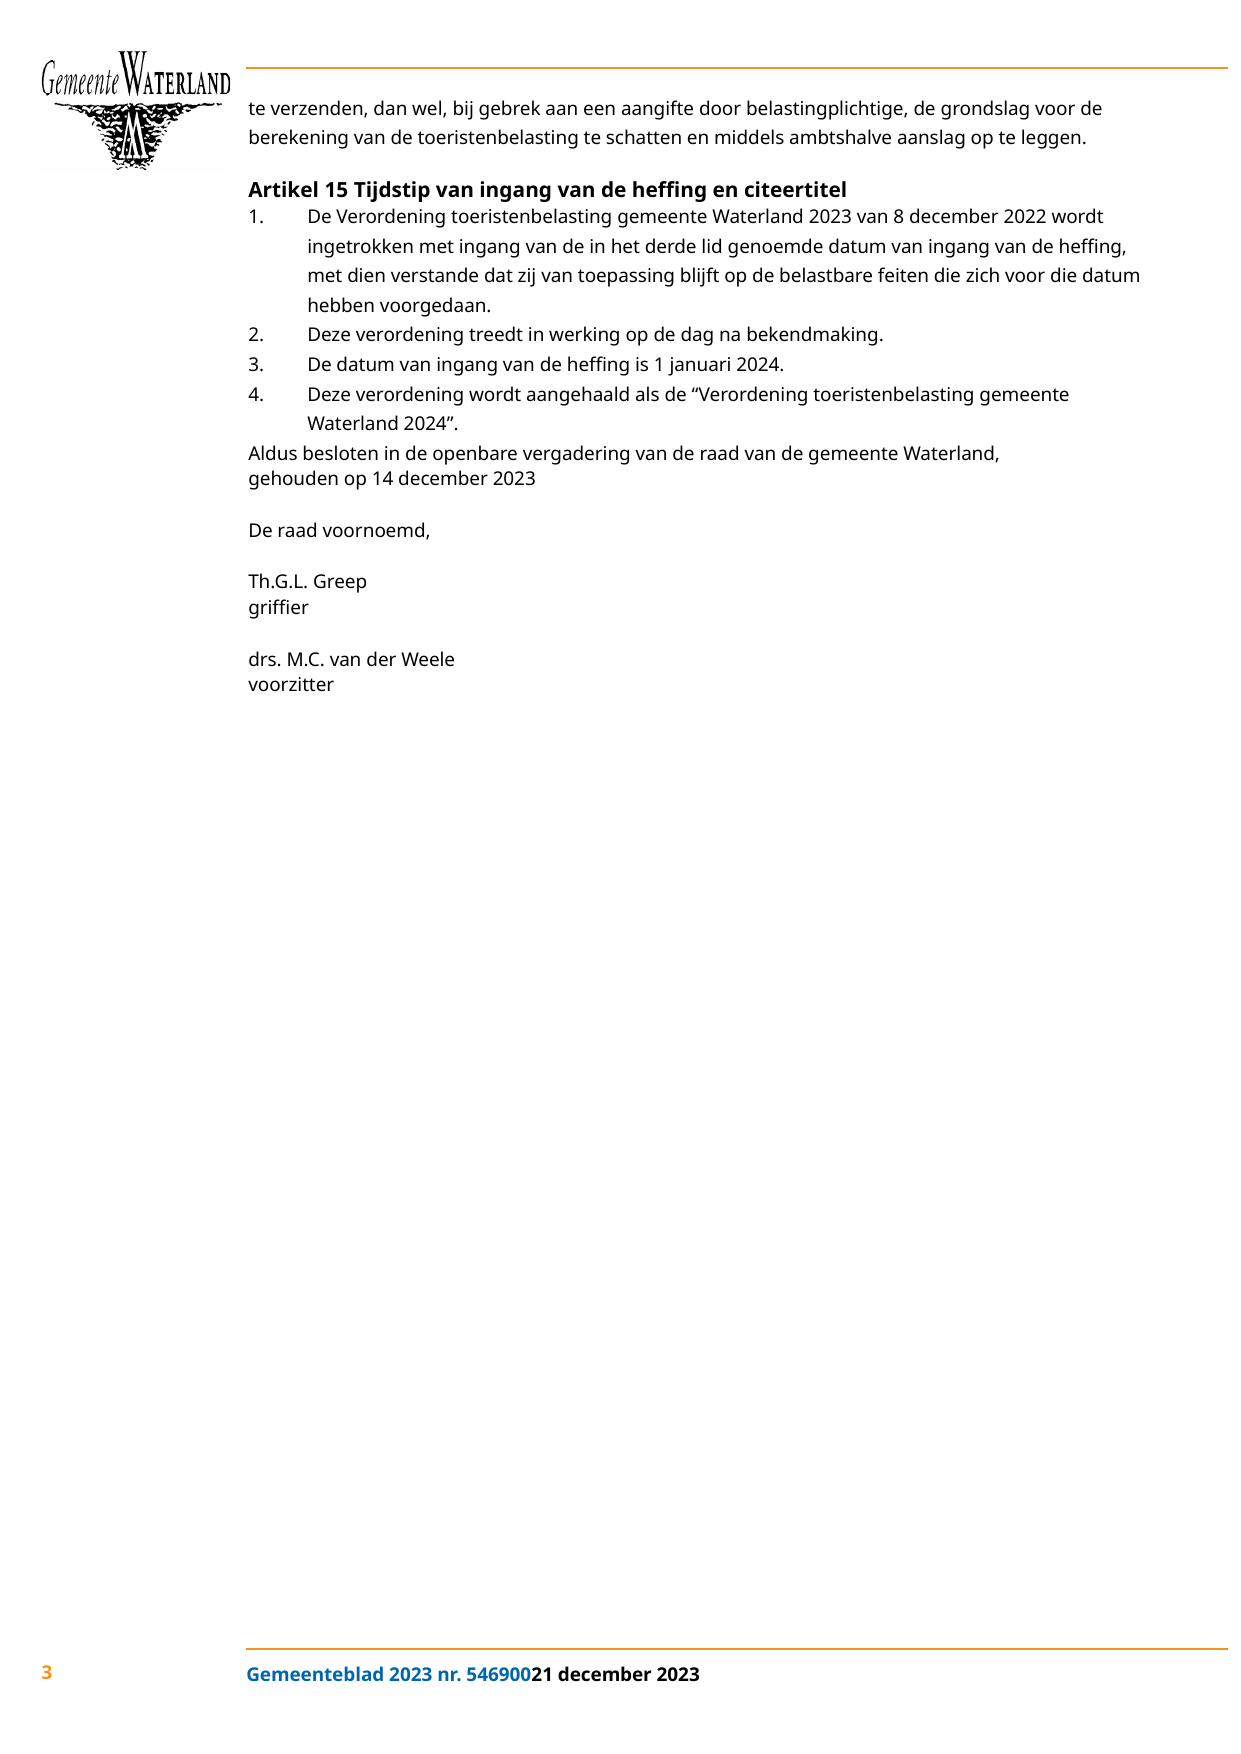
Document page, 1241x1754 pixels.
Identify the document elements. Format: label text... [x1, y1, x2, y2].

text Artikel 15 Tijdstip van ingang van de heffing en citeertitel [248, 175, 1152, 203]
text Aldus besloten in de openbare vergadering van de raad van de gemeente Waterland, [248, 440, 1152, 466]
text voorzitter [248, 671, 1152, 697]
list Deze verordening treedt in werking op de dag na bekendmaking. [248, 322, 1152, 347]
text drs. M.C. van der Weele [248, 646, 1152, 671]
list De datum van ingang van de heffing is 1 januari 2024. [248, 351, 1152, 377]
text te verzenden, dan wel, bij gebrek aan een aangifte door belastingplichtige, de grondslag voor de berekening van de toeristenbelasting te schatten en middels ambtshalve aanslag op te leggen. [248, 95, 1152, 150]
text gehouden op 14 december 2023 [248, 466, 1152, 491]
text Th.G.L. Greep [248, 568, 1152, 594]
list Deze verordening wordt aangehaald als de “Verordening toeristenbelasting gemeente Waterland 2024”. [248, 381, 1152, 436]
list De Verordening toeristenbelasting gemeente Waterland 2023 van 8 december 2022 wordt ingetrokken met ingang van de in het derde lid genoemde datum van ingang van de heffing, met dien verstande dat zij van toepassing blijft op de belastbare feiten die zich voor die datum hebben voorgedaan. [248, 203, 1152, 318]
text De raad voornoemd, [248, 517, 1152, 543]
text griffier [248, 594, 1152, 620]
picture [41, 47, 231, 172]
